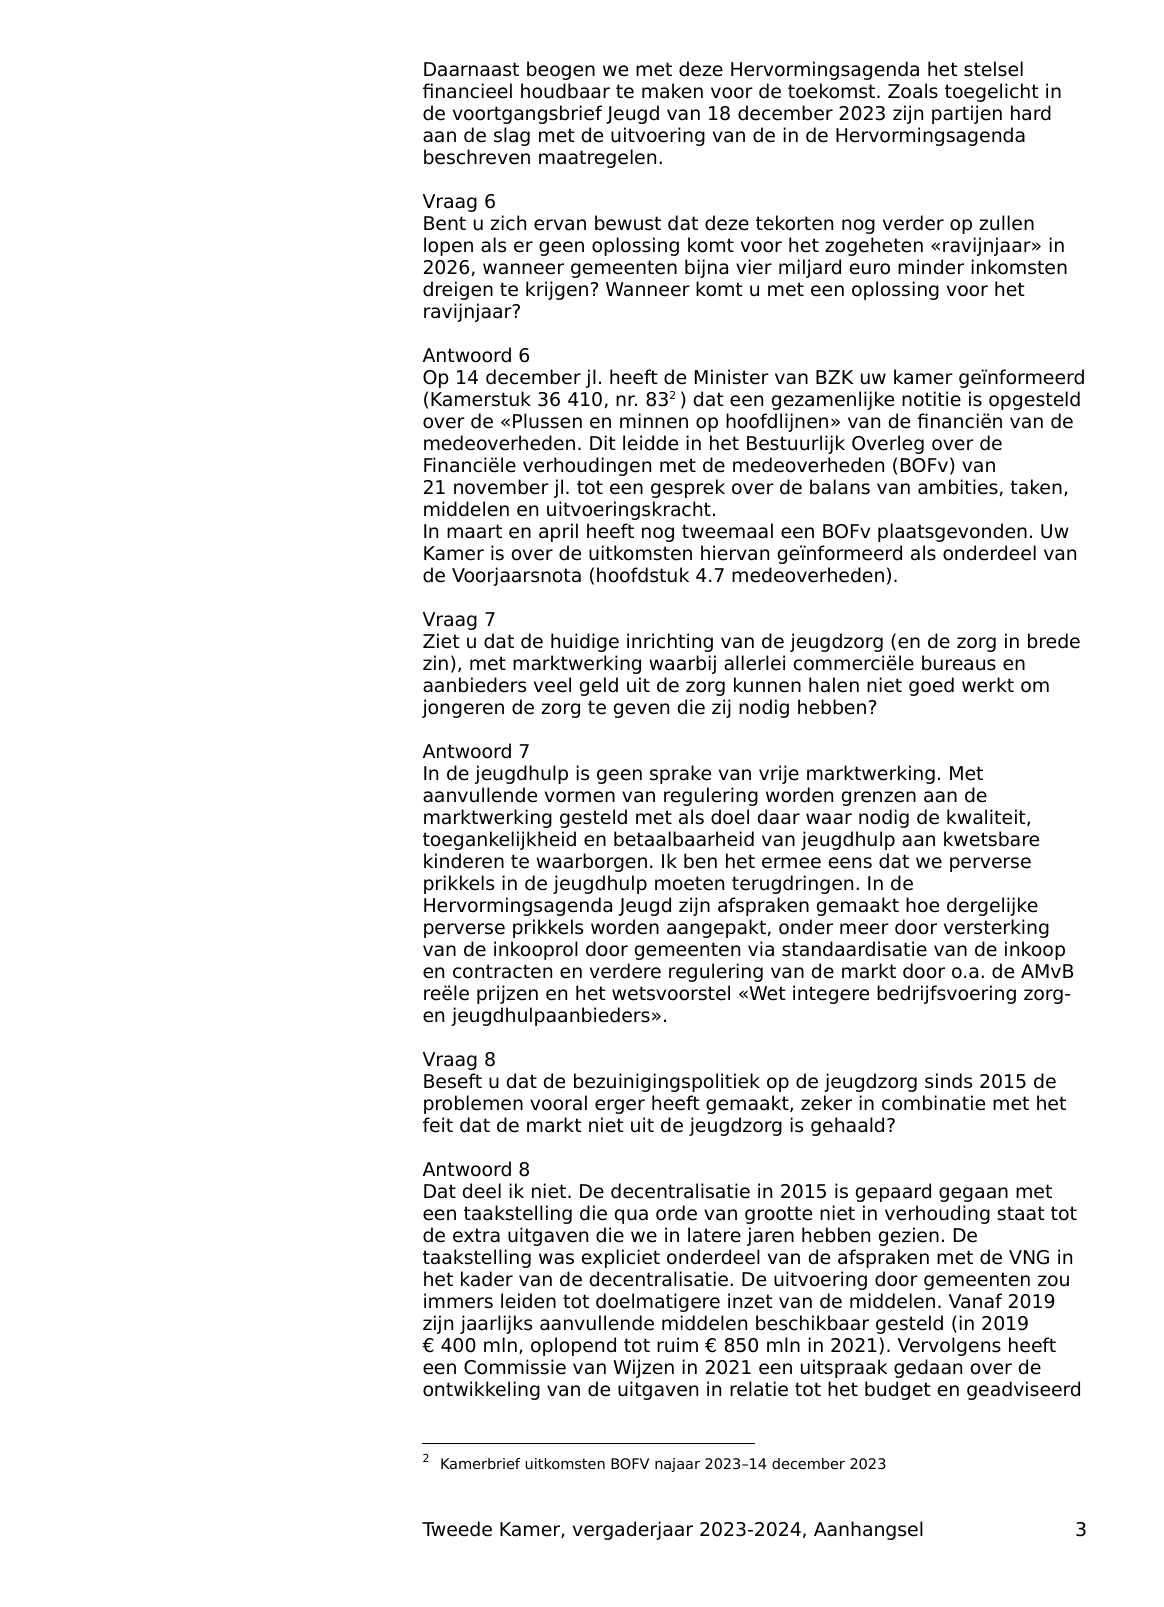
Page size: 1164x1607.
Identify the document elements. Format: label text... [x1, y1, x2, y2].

text In maart en april heeft nog tweemaal een BOFv plaatsgevonden. Uw Kamer is over de uitkomsten hiervan geïnformeerd als onderdeel van de Voorjaarsnota (hoofdstuk 4.7 medeoverheden). [422, 521, 1087, 587]
text Ziet u dat de huidige inrichting van de jeugdzorg (en de zorg in brede zin), met marktwerking waarbij allerlei commerciële bureaus en aanbieders veel geld uit de zorg kunnen halen niet goed werkt om jongeren de zorg te geven die zij nodig hebben? [422, 631, 1087, 719]
text Bent u zich ervan bewust dat deze tekorten nog verder op zullen lopen als er geen oplossing komt voor het zogeheten «ravijnjaar» in 2026, wanneer gemeenten bijna vier miljard euro minder inkomsten dreigen te krijgen? Wanneer komt u met een oplossing voor het ravijnjaar? [422, 213, 1087, 323]
text Dat deel ik niet. De decentralisatie in 2015 is gepaard gegaan met een taakstelling die qua orde van grootte niet in verhouding staat tot de extra uitgaven die we in latere jaren hebben gezien. De taakstelling was expliciet onderdeel van de afspraken met de VNG in het kader van de decentralisatie. De uitvoering door gemeenten zou immers leiden tot doelmatigere inzet van de middelen. Vanaf 2019 zijn jaarlijks aanvullende middelen beschikbaar gesteld (in 2019 € 400 mln, oplopend tot ruim € 850 mln in 2021). Vervolgens heeft een Commissie van Wijzen in 2021 een uitspraak gedaan over de ontwikkeling van de uitgaven in relatie tot het budget en geadviseerd [422, 1181, 1087, 1401]
text In de jeugdhulp is geen sprake van vrije marktwerking. Met aanvullende vormen van regulering worden grenzen aan de marktwerking gesteld met als doel daar waar nodig de kwaliteit, toegankelijkheid en betaalbaarheid van jeugdhulp aan kwetsbare kinderen te waarborgen. Ik ben het ermee eens dat we perverse prikkels in de jeugdhulp moeten terugdringen. In de Hervormingsagenda Jeugd zijn afspraken gemaakt hoe dergelijke perverse prikkels worden aangepakt, onder meer door versterking van de inkooprol door gemeenten via standaardisatie van de inkoop en contracten en verdere regulering van de markt door o.a. de AMvB reële prijzen en het wetsvoorstel «Wet integere bedrijfsvoering zorg- en jeugdhulpaanbieders». [422, 763, 1087, 1027]
text Vraag 8 [422, 1049, 1087, 1071]
text Beseft u dat de bezuinigingspolitiek op de jeugdzorg sinds 2015 de problemen vooral erger heeft gemaakt, zeker in combinatie met het feit dat de markt niet uit de jeugdzorg is gehaald? [422, 1071, 1087, 1137]
text Op 14 december jl. heeft de Minister van BZK uw kamer geïnformeerd (Kamerstuk 36 410, nr. 83) dat een gezamenlijke notitie is opgesteld over de «Plussen en minnen op hoofdlijnen» van de financiën van de medeoverheden. Dit leidde in het Bestuurlijk Overleg over de Financiële verhoudingen met de medeoverheden (BOFv) van 21 november jl. tot een gesprek over de balans van ambities, taken, middelen en uitvoeringskracht. [422, 367, 1087, 521]
text Kamerbrief uitkomsten BOFV najaar 2023–14 december 2023 [422, 1452, 1087, 1474]
text Vraag 7 [422, 609, 1087, 631]
text Daarnaast beogen we met deze Hervormingsagenda het stelsel financieel houdbaar te maken voor de toekomst. Zoals toegelicht in de voortgangsbrief Jeugd van 18 december 2023 zijn partijen hard aan de slag met de uitvoering van de in de Hervormingsagenda beschreven maatregelen. [422, 59, 1087, 169]
text Vraag 6 [422, 191, 1087, 213]
text Antwoord 7 [422, 741, 1087, 763]
text Antwoord 6 [422, 345, 1087, 367]
text Antwoord 8 [422, 1159, 1087, 1181]
